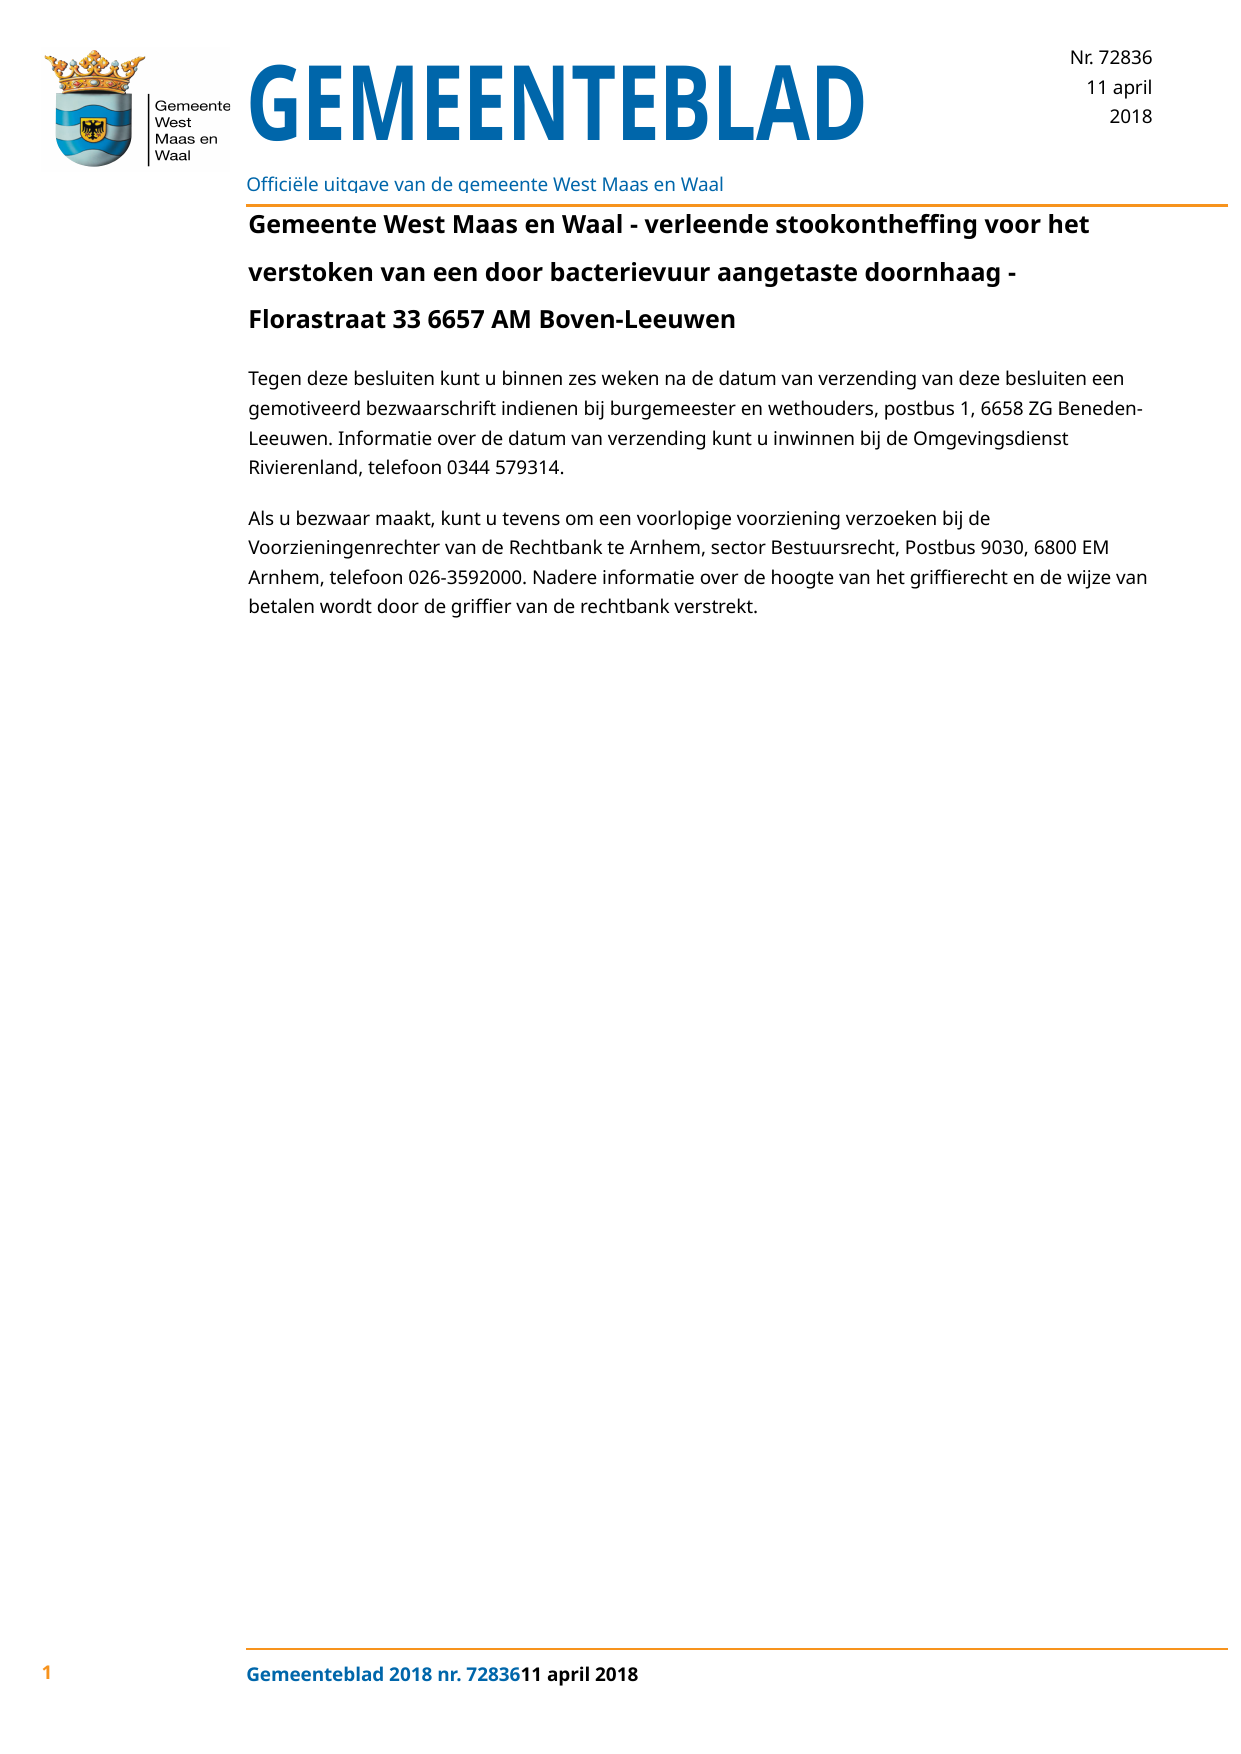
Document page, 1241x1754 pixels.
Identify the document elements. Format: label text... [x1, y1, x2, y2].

picture [41, 47, 231, 172]
text Tegen deze besluiten kunt u binnen zes weken na de datum van verzending van deze besluiten een gemotiveerd bezwaarschrift indienen bij burgemeester en wethouders, postbus 1, 6658 ZG Beneden-Leeuwen. Informatie over de datum van verzending kunt u inwinnen bij de Omgevingsdienst Rivierenland, telefoon 0344 579314. [248, 366, 1152, 480]
text Als u bezwaar maakt, kunt u tevens om een voorlopige voorziening verzoeken bij de Voorzieningenrechter van de Rechtbank te Arnhem, sector Bestuursrecht, Postbus 9030, 6800 EM Arnhem, telefoon 026-3592000. Nadere informatie over de hoogte van het griffierecht en de wijze van betalen wordt door de griffier van de rechtbank verstrekt. [248, 505, 1152, 619]
text Gemeente West Maas en Waal - verleende stookontheffing voor het verstoken van een door bacterievuur aangetaste doornhaag - Florastraat 33 6657 AM Boven-Leeuwen [248, 207, 1152, 336]
